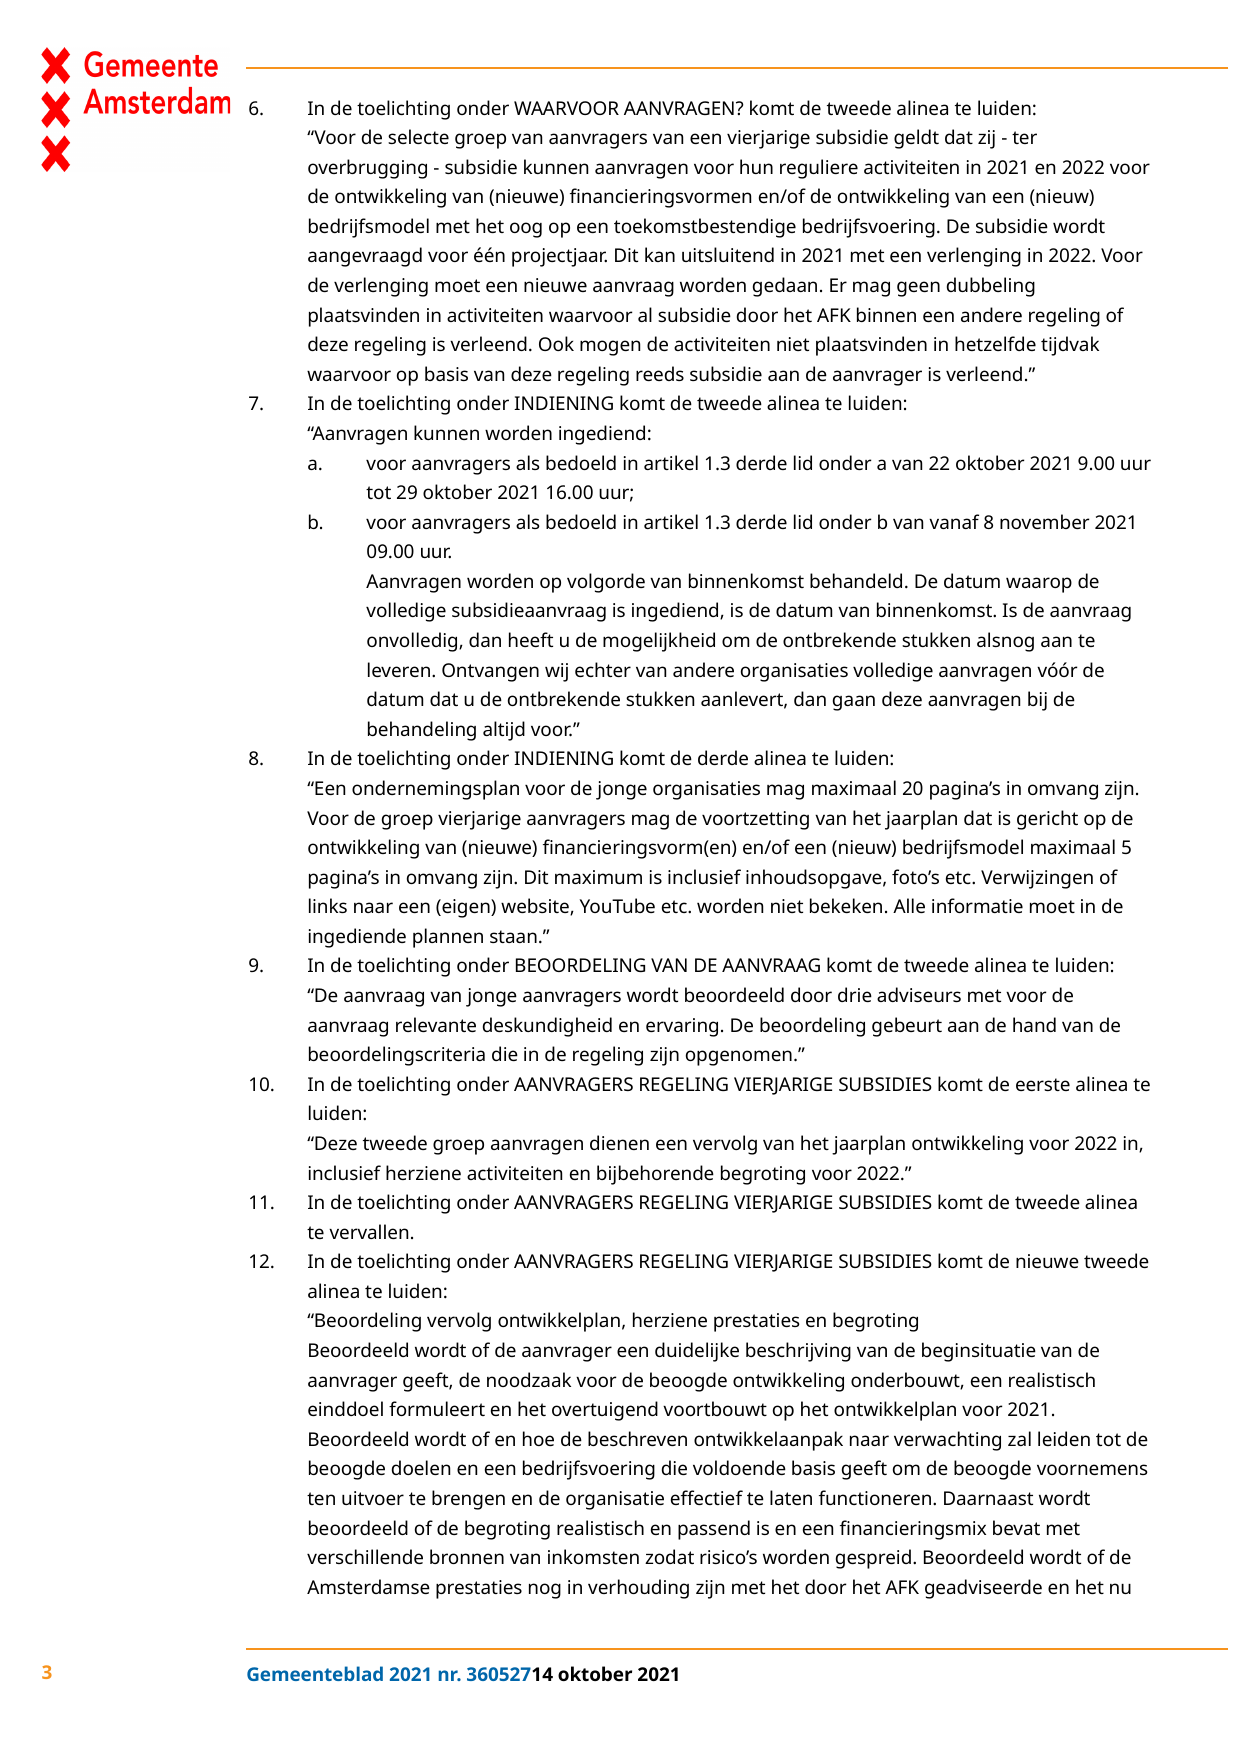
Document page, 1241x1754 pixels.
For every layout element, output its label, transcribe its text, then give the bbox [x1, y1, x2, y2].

list In de toelichting onder AANVRAGERS REGELING VIERJARIGE SUBSIDIES komt de tweede alinea te vervallen. [248, 1189, 1152, 1245]
list “Deze tweede groep aanvragen dienen een vervolg van het jaarplan ontwikkeling voor 2022 in, inclusief herziene activiteiten en bijbehorende begroting voor 2022.” [248, 1130, 1152, 1186]
list “De aanvraag van jonge aanvragers wordt beoordeeld door drie adviseurs met voor de aanvraag relevante deskundigheid en ervaring. De beoordeling gebeurt aan de hand van de beoordelingscriteria die in de regeling zijn opgenomen.” [248, 982, 1152, 1067]
list “Voor de selecte groep van aanvragers van een vierjarige subsidie geldt dat zij - ter overbrugging - subsidie kunnen aanvragen voor hun reguliere activiteiten in 2021 en 2022 voor de ontwikkeling van (nieuwe) financieringsvormen en/of de ontwikkeling van een (nieuw) bedrijfsmodel met het oog op een toekomstbestendige bedrijfsvoering. De subsidie wordt aangevraagd voor één projectjaar. Dit kan uitsluitend in 2021 met een verlenging in 2022. Voor de verlenging moet een nieuwe aanvraag worden gedaan. Er mag geen dubbeling plaatsvinden in activiteiten waarvoor al subsidie door het AFK binnen een andere regeling of deze regeling is verleend. Ook mogen de activiteiten niet plaatsvinden in hetzelfde tijdvak waarvoor op basis van deze regeling reeds subsidie aan de aanvrager is verleend.” [248, 124, 1152, 387]
list In de toelichting onder AANVRAGERS REGELING VIERJARIGE SUBSIDIES komt de nieuwe tweede alinea te luiden: [248, 1248, 1152, 1304]
list Beoordeeld wordt of de aanvrager een duidelijke beschrijving van de beginsituatie van de aanvrager geeft, de noodzaak voor de beoogde ontwikkeling onderbouwt, een realistisch einddoel formuleert en het overtuigend voortbouwt op het ontwikkelplan voor 2021. Beoordeeld wordt of en hoe de beschreven ontwikkelaanpak naar verwachting zal leiden tot de beoogde doelen en een bedrijfsvoering die voldoende basis geeft om de beoogde voornemens ten uitvoer te brengen en de organisatie effectief te laten functioneren. Daarnaast wordt beoordeeld of de begroting realistisch en passend is en een financieringsmix bevat met verschillende bronnen van inkomsten zodat risico’s worden gespreid. Beoordeeld wordt of de Amsterdamse prestaties nog in verhouding zijn met het door het AFK geadviseerde en het nu [248, 1337, 1152, 1600]
list “Beoordeling vervolg ontwikkelplan, herziene prestaties en begroting [248, 1308, 1152, 1333]
list Voor de groep vierjarige aanvragers mag de voortzetting van het jaarplan dat is gericht op de ontwikkeling van (nieuwe) financieringsvorm(en) en/of een (nieuw) bedrijfsmodel maximaal 5 pagina’s in omvang zijn. Dit maximum is inclusief inhoudsopgave, foto’s etc. Verwijzingen of links naar een (eigen) website, YouTube etc. worden niet bekeken. Alle informatie moet in de ingediende plannen staan.” [248, 805, 1152, 949]
picture [41, 47, 231, 172]
list Aanvragen worden op volgorde van binnenkomst behandeld. De datum waarop de volledige subsidieaanvraag is ingediend, is de datum van binnenkomst. Is de aanvraag onvolledig, dan heeft u de mogelijkheid om de ontbrekende stukken alsnog aan te leveren. Ontvangen wij echter van andere organisaties volledige aanvragen vóór de datum dat u de ontbrekende stukken aanlevert, dan gaan deze aanvragen bij de behandeling altijd voor.” [307, 568, 1152, 742]
list In de toelichting onder WAARVOOR AANVRAGEN? komt de tweede alinea te luiden: [248, 95, 1152, 121]
list “Een ondernemingsplan voor de jonge organisaties mag maximaal 20 pagina’s in omvang zijn. [248, 775, 1152, 801]
list In de toelichting onder INDIENING komt de derde alinea te luiden: [248, 746, 1152, 771]
list “Aanvragen kunnen worden ingediend: [248, 420, 1152, 446]
list voor aanvragers als bedoeld in artikel 1.3 derde lid onder a van 22 oktober 2021 9.00 uur tot 29 oktober 2021 16.00 uur; [307, 450, 1152, 505]
list In de toelichting onder BEOORDELING VAN DE AANVRAAG komt de tweede alinea te luiden: [248, 953, 1152, 978]
list In de toelichting onder AANVRAGERS REGELING VIERJARIGE SUBSIDIES komt de eerste alinea te luiden: [248, 1071, 1152, 1126]
list In de toelichting onder INDIENING komt de tweede alinea te luiden: [248, 391, 1152, 416]
list voor aanvragers als bedoeld in artikel 1.3 derde lid onder b van vanaf 8 november 2021 09.00 uur. [307, 509, 1152, 564]
